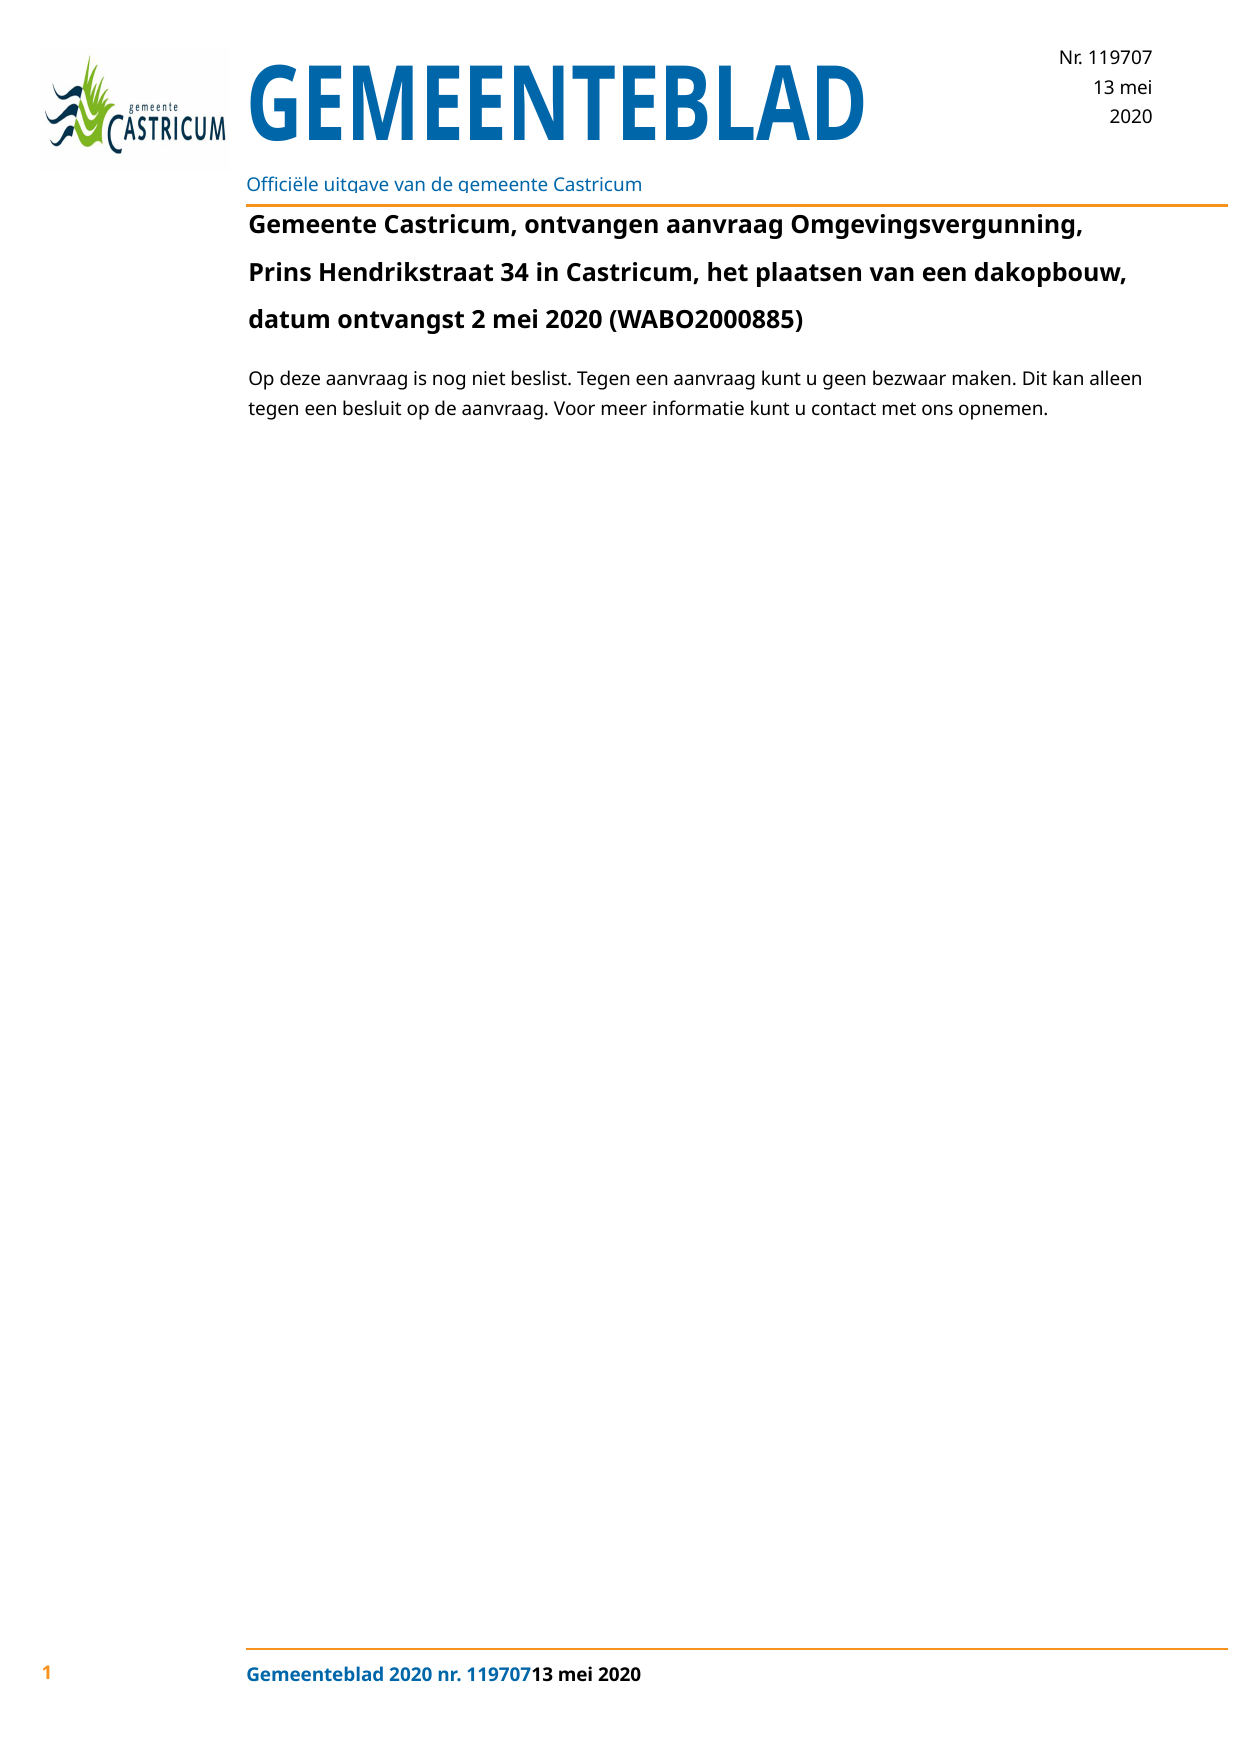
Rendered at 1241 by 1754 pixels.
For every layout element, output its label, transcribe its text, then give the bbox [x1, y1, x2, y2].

text Gemeente Castricum, ontvangen aanvraag Omgevingsvergunning, Prins Hendrikstraat 34 in Castricum, het plaatsen van een dakopbouw, datum ontvangst 2 mei 2020 (WABO2000885) [248, 207, 1152, 336]
text Op deze aanvraag is nog niet beslist. Tegen een aanvraag kunt u geen bezwaar maken. Dit kan alleen tegen een besluit op de aanvraag. Voor meer informatie kunt u contact met ons opnemen. [248, 366, 1152, 421]
picture [41, 47, 231, 172]
